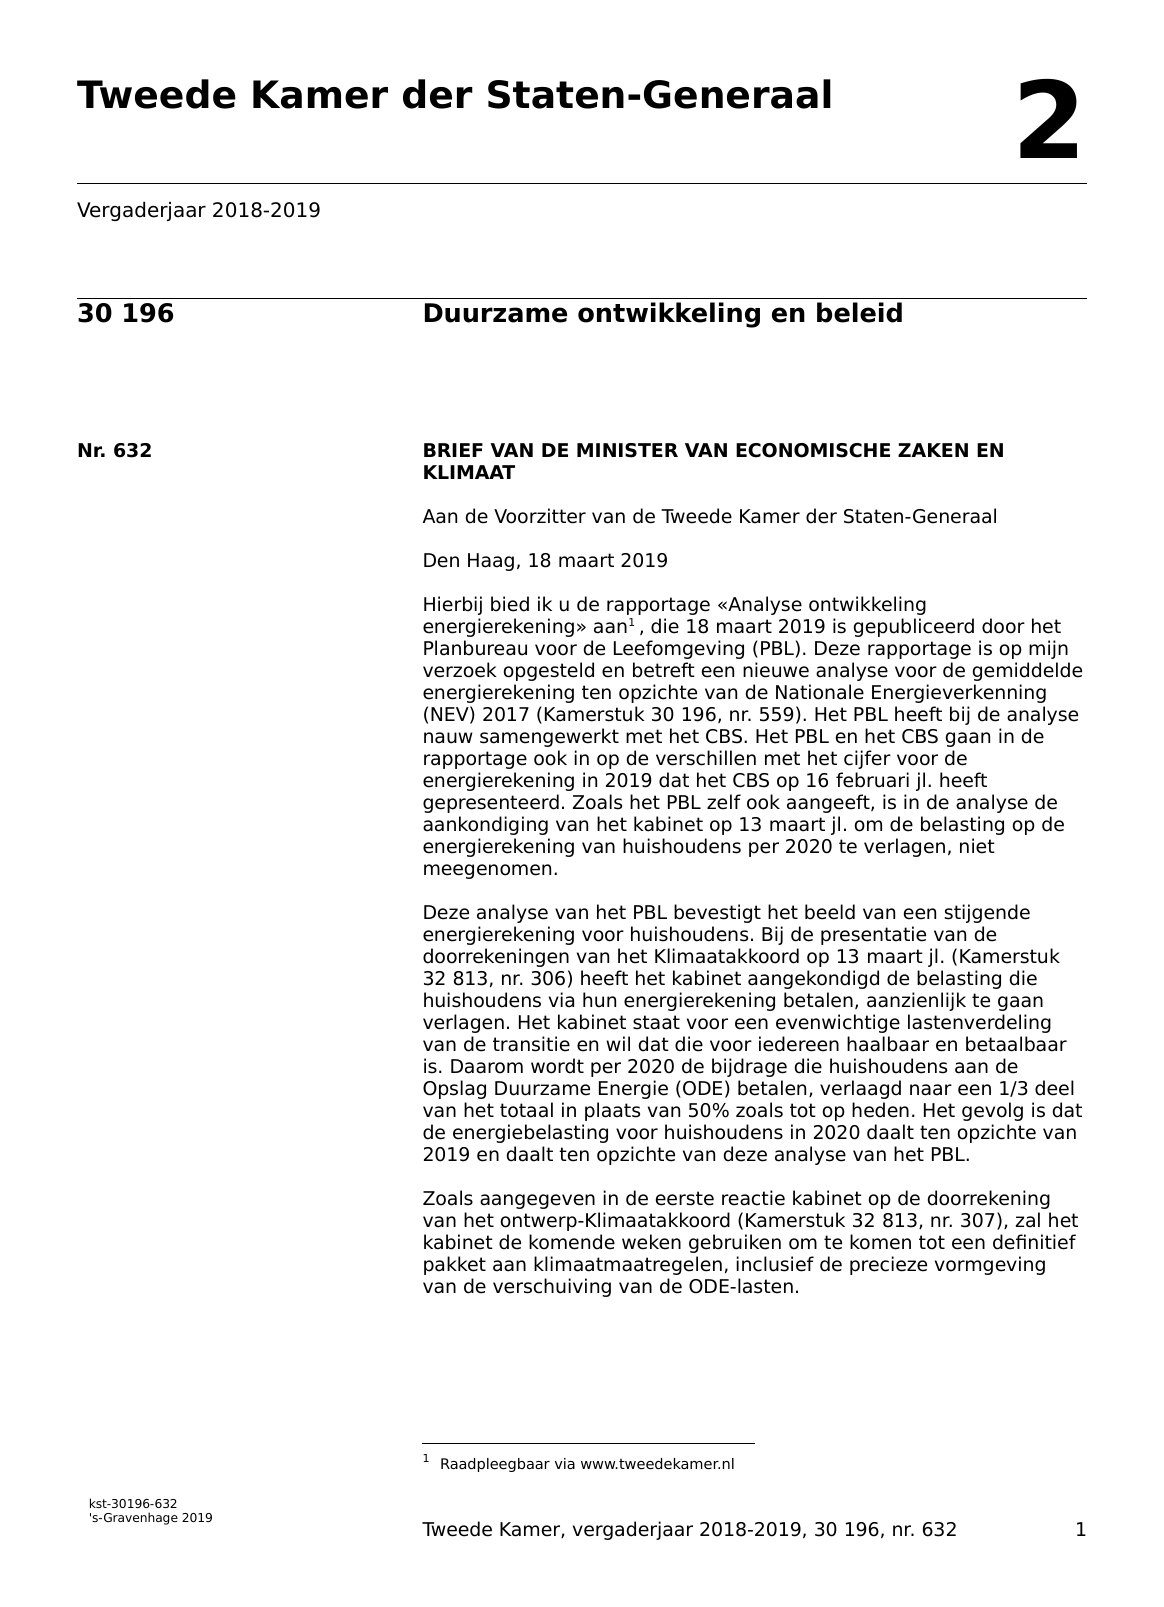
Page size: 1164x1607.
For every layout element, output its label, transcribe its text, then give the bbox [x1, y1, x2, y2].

text Hierbij bied ik u de rapportage «Analyse ontwikkeling energierekening» aan, die 18 maart 2019 is gepubliceerd door het Planbureau voor de Leefomgeving (PBL). Deze rapportage is op mijn verzoek opgesteld en betreft een nieuwe analyse voor de gemiddelde energierekening ten opzichte van de Nationale Energieverkenning (NEV) 2017 (Kamerstuk 30 196, nr. 559). Het PBL heeft bij de analyse nauw samengewerkt met het CBS. Het PBL en het CBS gaan in de rapportage ook in op de verschillen met het cijfer voor de energierekening in 2019 dat het CBS op 16 februari jl. heeft gepresenteerd. Zoals het PBL zelf ook aangeeft, is in de analyse de aankondiging van het kabinet op 13 maart jl. om de belasting op de energierekening van huishoudens per 2020 te verlagen, niet meegenomen. [422, 594, 1087, 880]
text Raadpleegbaar via www.tweedekamer.nl [422, 1452, 1087, 1474]
text kst-30196-632 [88, 1497, 323, 1511]
subtitle 30 196 Duurzame ontwikkeling en beleid [77, 299, 1087, 329]
table_header 2 [886, 59, 1087, 183]
text 's-Gravenhage 2019 [88, 1511, 323, 1525]
table_cell Vergaderjaar 2018-2019 [77, 184, 1087, 298]
text Zoals aangegeven in de eerste reactie kabinet op de doorrekening van het ontwerp-Klimaatakkoord (Kamerstuk 32 813, nr. 307), zal het kabinet de komende weken gebruiken om te komen tot een definitief pakket aan klimaatmaatregelen, inclusief de precieze vormgeving van de verschuiving van de ODE-lasten. [422, 1188, 1087, 1298]
text Aan de Voorzitter van de Tweede Kamer der Staten-Generaal [422, 506, 1087, 528]
table_header Tweede Kamer der Staten-Generaal [77, 59, 886, 183]
text Deze analyse van het PBL bevestigt het beeld van een stijgende energierekening voor huishoudens. Bij de presentatie van de doorrekeningen van het Klimaatakkoord op 13 maart jl. (Kamerstuk 32 813, nr. 306) heeft het kabinet aangekondigd de belasting die huishoudens via hun energierekening betalen, aanzienlijk te gaan verlagen. Het kabinet staat voor een evenwichtige lastenverdeling van de transitie en wil dat die voor iedereen haalbaar en betaalbaar is. Daarom wordt per 2020 de bijdrage die huishoudens aan de Opslag Duurzame Energie (ODE) betalen, verlaagd naar een 1/3 deel van het totaal in plaats van 50% zoals tot op heden. Het gevolg is dat de energiebelasting voor huishoudens in 2020 daalt ten opzichte van 2019 en daalt ten opzichte van deze analyse van het PBL. [422, 902, 1087, 1166]
subtitle Nr. 632 BRIEF VAN DE MINISTER VAN ECONOMISCHE ZAKEN EN KLIMAAT [77, 440, 1087, 484]
text Den Haag, 18 maart 2019 [422, 550, 1087, 572]
